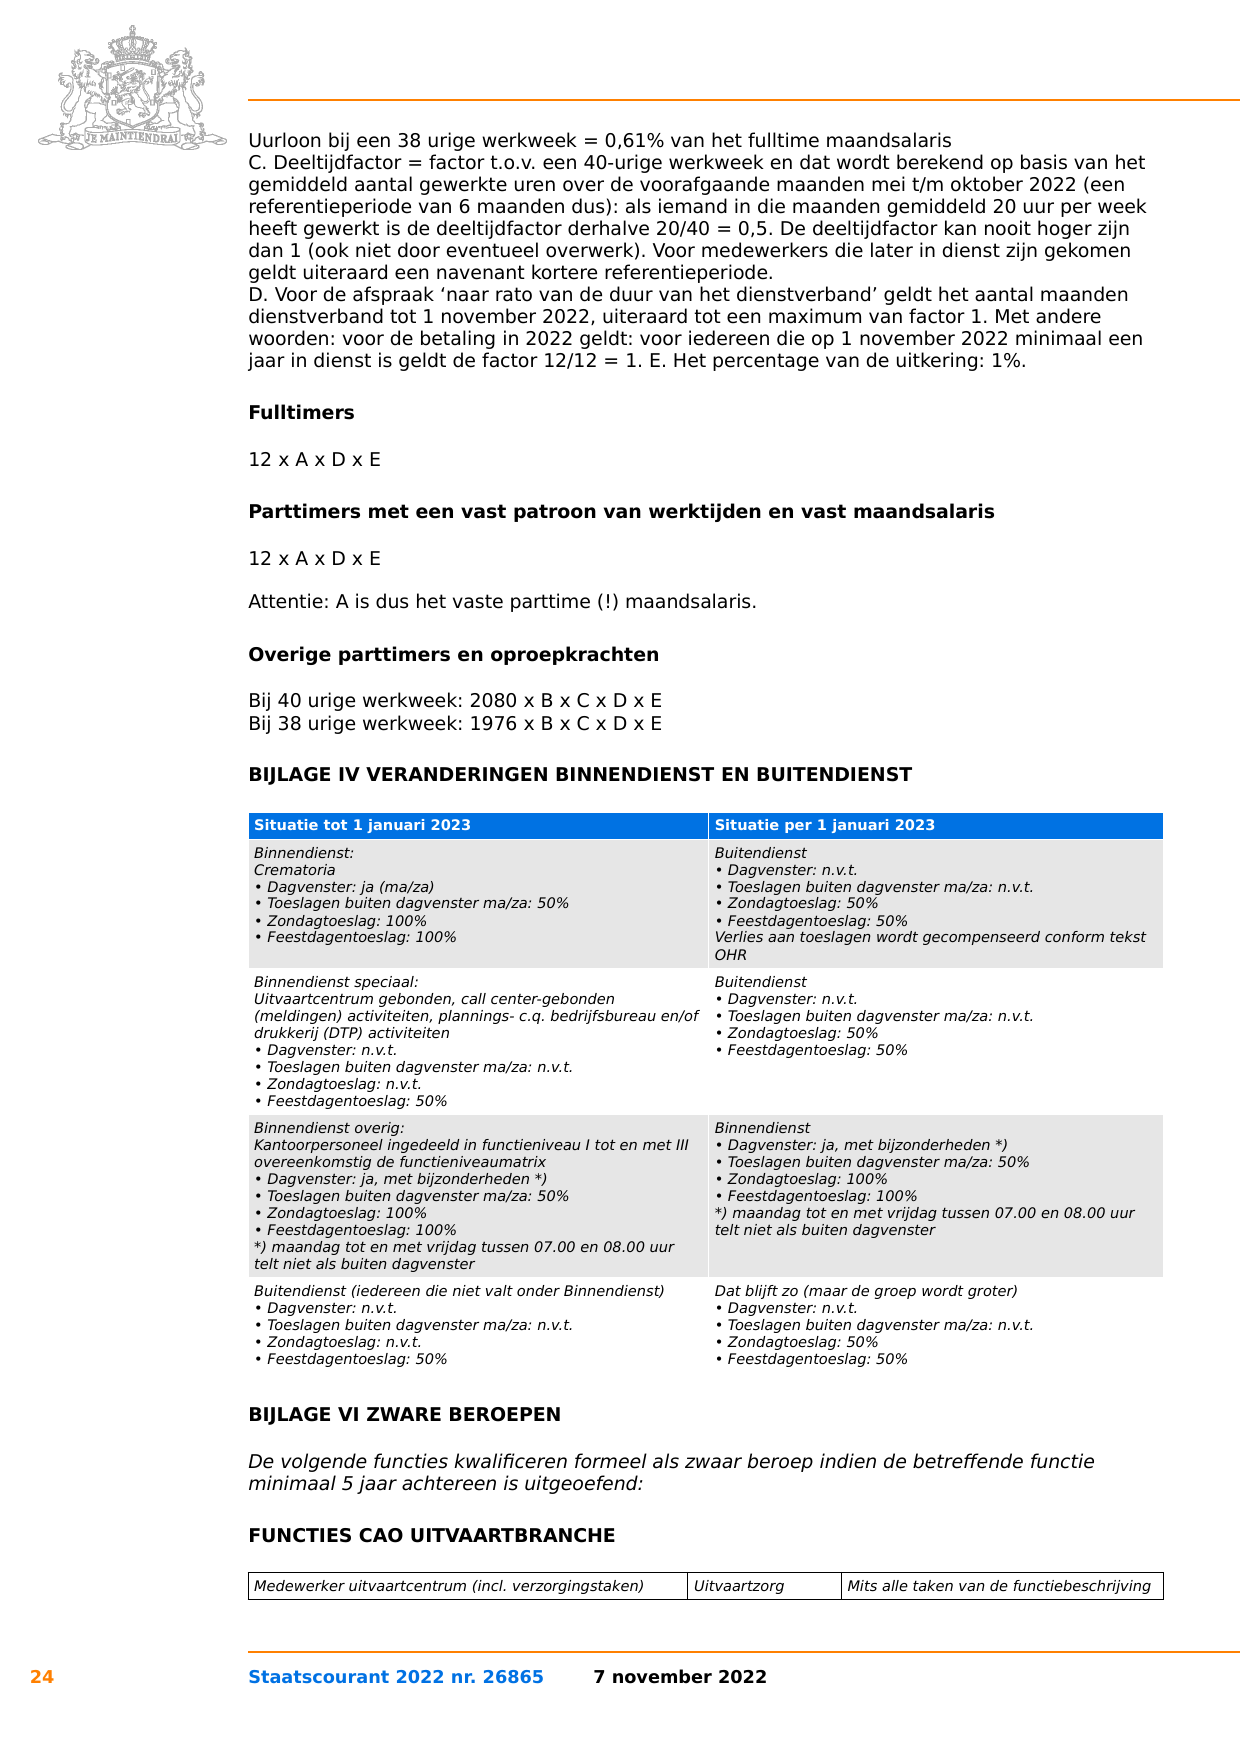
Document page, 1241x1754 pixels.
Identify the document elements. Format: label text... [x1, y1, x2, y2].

text C. Deeltijdfactor = factor t.o.v. een 40-urige werkweek en dat wordt berekend op basis van het gemiddeld aantal gewerkte uren over de voorafgaande maanden mei t/m oktober 2022 (een referentieperiode van 6 maanden dus): als iemand in die maanden gemiddeld 20 uur per week heeft gewerkt is de deeltijdfactor derhalve 20/40 = 0,5. De deeltijdfactor kan nooit hoger zijn dan 1 (ook niet door eventueel overwerk). Voor medewerkers die later in dienst zijn gekomen geldt uiteraard een navenant kortere referentieperiode. [248, 152, 1163, 284]
table_header Medewerker uitvaartcentrum (incl. verzorgingstaken) [249, 1573, 687, 1599]
table_cell Binnendienst • Dagvenster: ja, met bijzonderheden *) • Toeslagen buiten dagvenster ma/za: 50% • Zondagtoeslag: 100% • Feestdagentoeslag: 100% *) maandag tot en met vrijdag tussen 07.00 en 08.00 uur telt niet als buiten dagvenster [709, 1115, 1163, 1277]
table_cell Buitendienst • Dagvenster: n.v.t. • Toeslagen buiten dagvenster ma/za: n.v.t. • Zondagtoeslag: 50% • Feestdagentoeslag: 50% [709, 969, 1163, 1114]
subtitle FUNCTIES CAO UITVAARTBRANCHE [248, 1525, 1163, 1547]
text De volgende functies kwalificeren formeel als zwaar beroep indien de betreffende functie minimaal 5 jaar achtereen is uitgeoefend: [248, 1451, 1163, 1495]
subtitle Parttimers met een vast patroon van werktijden en vast maandsalaris [248, 501, 1163, 523]
text D. Voor de afspraak ‘naar rato van de duur van het dienstverband’ geldt het aantal maanden dienstverband tot 1 november 2022, uiteraard tot een maximum van factor 1. Met andere woorden: voor de betaling in 2022 geldt: voor iedereen die op 1 november 2022 minimaal een jaar in dienst is geldt de factor 12/12 = 1. E. Het percentage van de uitkering: 1%. [248, 284, 1163, 372]
text Attentie: A is dus het vaste parttime (!) maandsalaris. [248, 591, 1163, 613]
text Bij 40 urige werkweek: 2080 x B x C x D x E [248, 690, 1163, 712]
text 12 x A x D x E [248, 449, 1163, 471]
table_cell Binnendienst speciaal: Uitvaartcentrum gebonden, call center-gebonden (meldingen) activiteiten, plannings- c.q. bedrijfsbureau en/of drukkerij (DTP) activiteiten • Dagvenster: n.v.t. • Toeslagen buiten dagvenster ma/za: n.v.t. • Zondagtoeslag: n.v.t. • Feestdagentoeslag: 50% [249, 969, 708, 1114]
subtitle BIJLAGE IV VERANDERINGEN BINNENDIENST EN BUITENDIENST [248, 764, 1163, 786]
table_cell Binnendienst: Crematoria • Dagvenster: ja (ma/za) • Toeslagen buiten dagvenster ma/za: 50% • Zondagtoeslag: 100% • Feestdagentoeslag: 100% [249, 840, 708, 968]
table_header Mits alle taken van de functiebeschrijving [842, 1573, 1163, 1599]
table_cell Binnendienst overig: Kantoorpersoneel ingedeeld in functieniveau I tot en met III overeenkomstig de functieniveaumatrix • Dagvenster: ja, met bijzonderheden *) • Toeslagen buiten dagvenster ma/za: 50% • Zondagtoeslag: 100% • Feestdagentoeslag: 100% *) maandag tot en met vrijdag tussen 07.00 en 08.00 uur telt niet als buiten dagvenster [249, 1115, 708, 1277]
text 12 x A x D x E [248, 548, 1163, 569]
table_cell Buitendienst • Dagvenster: n.v.t. • Toeslagen buiten dagvenster ma/za: n.v.t. • Zondagtoeslag: 50% • Feestdagentoeslag: 50% Verlies aan toeslagen wordt gecompenseerd conform tekst OHR [709, 840, 1163, 968]
subtitle Overige parttimers en oproepkrachten [248, 643, 1163, 665]
text Bij 38 urige werkweek: 1976 x B x C x D x E [248, 712, 1163, 734]
subtitle BIJLAGE VI ZWARE BEROEPEN [248, 1404, 1163, 1426]
table_header Situatie per 1 januari 2023 [709, 813, 1163, 839]
table_header Uitvaartzorg [688, 1573, 841, 1599]
text Uurloon bij een 38 urige werkweek = 0,61% van het fulltime maandsalaris [248, 130, 1163, 152]
table_cell Dat blijft zo (maar de groep wordt groter) • Dagvenster: n.v.t. • Toeslagen buiten dagvenster ma/za: n.v.t. • Zondagtoeslag: 50% • Feestdagentoeslag: 50% [709, 1279, 1163, 1373]
table_header Situatie tot 1 januari 2023 [249, 813, 708, 839]
picture [38, 25, 227, 150]
table_cell Buitendienst (iedereen die niet valt onder Binnendienst) • Dagvenster: n.v.t. • Toeslagen buiten dagvenster ma/za: n.v.t. • Zondagtoeslag: n.v.t. • Feestdagentoeslag: 50% [249, 1279, 708, 1373]
subtitle Fulltimers [248, 402, 1163, 424]
